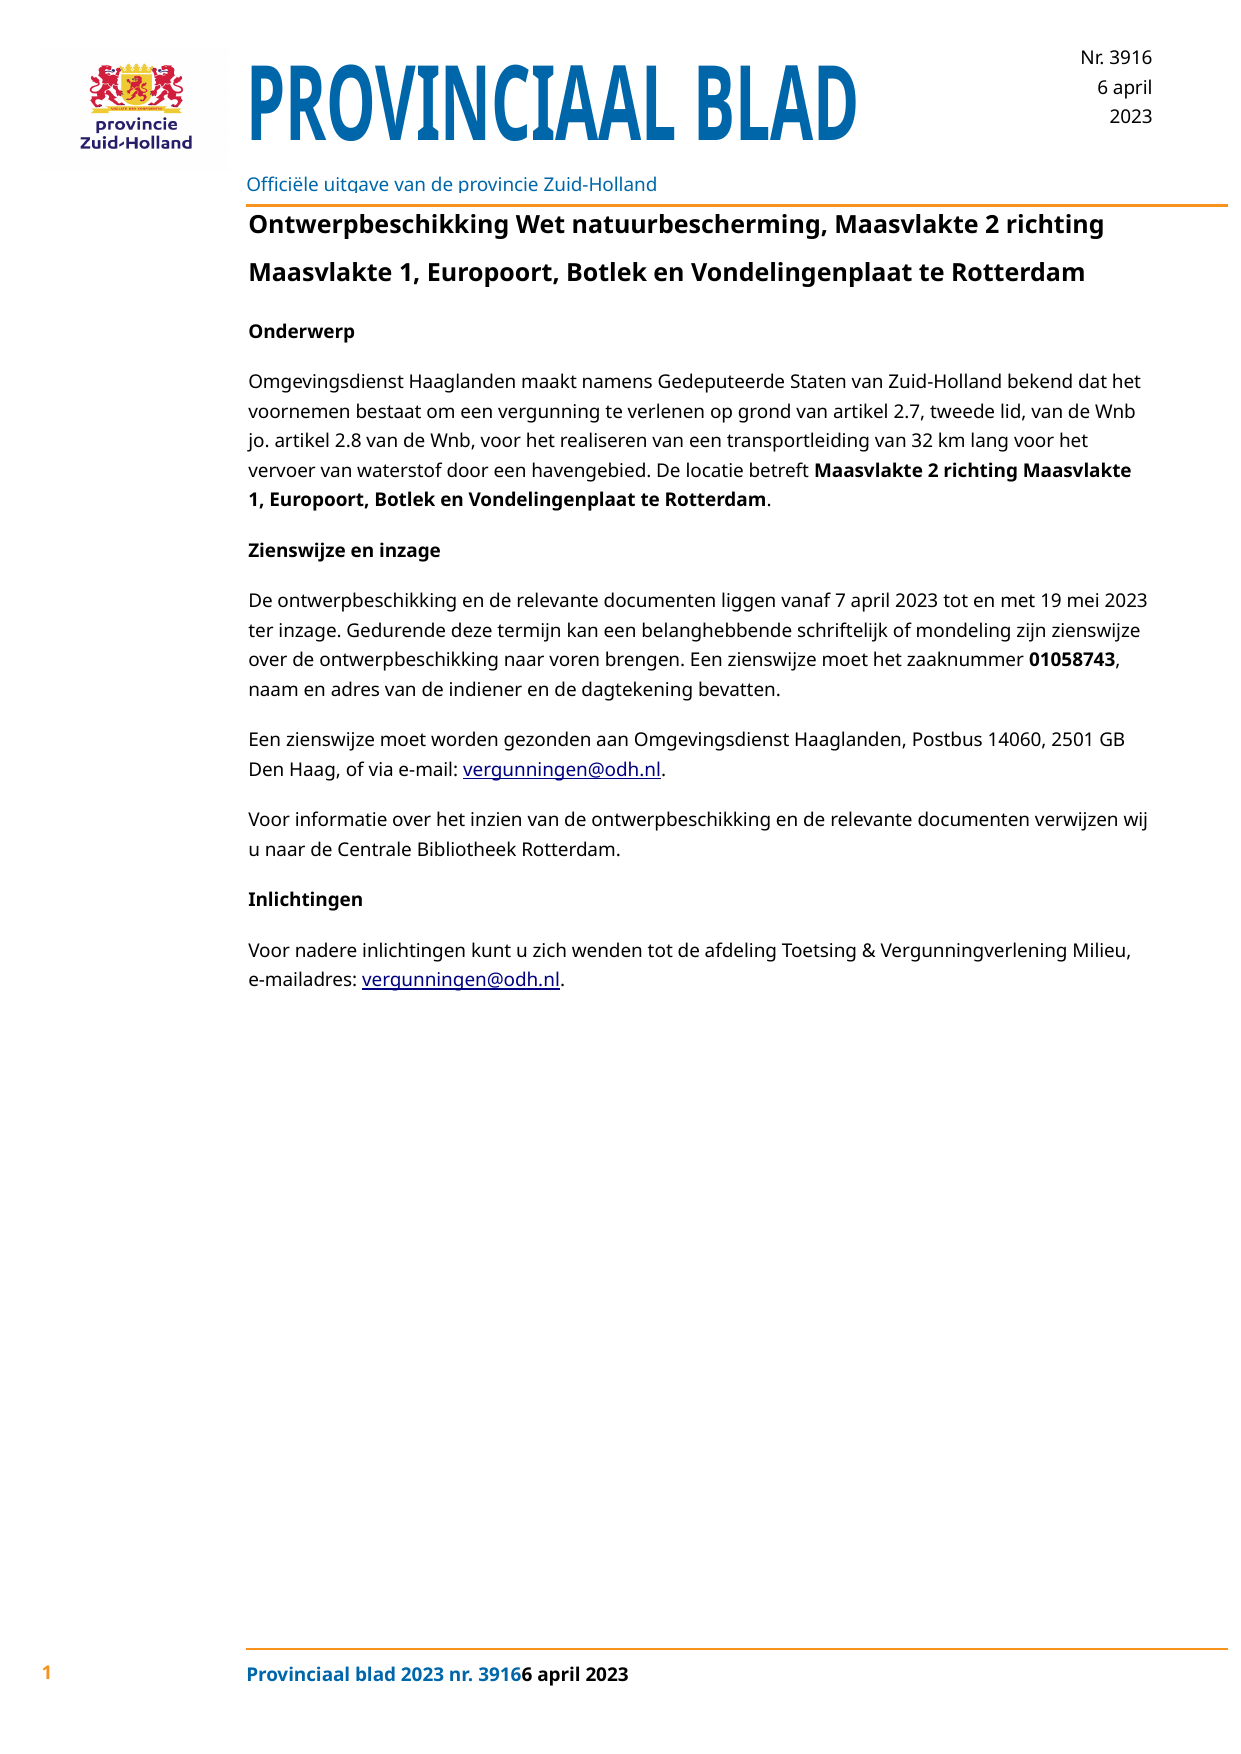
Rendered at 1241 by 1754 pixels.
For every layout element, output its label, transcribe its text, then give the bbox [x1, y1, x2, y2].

text Een zienswijze moet worden gezonden aan Omgevingsdienst Haaglanden, Postbus 14060, 2501 GB Den Haag, of via e-mail: vergunningen@odh.nl. [248, 727, 1152, 782]
text Voor informatie over het inzien van de ontwerpbeschikking en de relevante documenten verwijzen wij u naar de Centrale Bibliotheek Rotterdam. [248, 807, 1152, 862]
text Omgevingsdienst Haaglanden maakt namens Gedeputeerde Staten van Zuid-Holland bekend dat het voornemen bestaat om een vergunning te verlenen op grond van artikel 2.7, tweede lid, van de Wnb jo. artikel 2.8 van de Wnb, voor het realiseren van een transportleiding van 32 km lang voor het vervoer van waterstof door een havengebied. De locatie betreft Maasvlakte 2 richting Maasvlakte 1, Europoort, Botlek en Vondelingenplaat te Rotterdam. [248, 368, 1152, 512]
text Voor nadere inlichtingen kunt u zich wenden tot de afdeling Toetsing & Vergunningverlening Milieu, e-mailadres: vergunningen@odh.nl. [248, 937, 1152, 992]
picture [41, 47, 231, 172]
text Ontwerpbeschikking Wet natuurbescherming, Maasvlakte 2 richting Maasvlakte 1, Europoort, Botlek en Vondelingenplaat te Rotterdam [248, 207, 1152, 288]
text Zienswijze en inzage [248, 537, 1152, 563]
text De ontwerpbeschikking en de relevante documenten liggen vanaf 7 april 2023 tot en met 19 mei 2023 ter inzage. Gedurende deze termijn kan een belanghebbende schriftelijk of mondeling zijn zienswijze over de ontwerpbeschikking naar voren brengen. Een zienswijze moet het zaaknummer 01058743, naam en adres van de indiener en de dagtekening bevatten. [248, 587, 1152, 702]
text Onderwerp [248, 318, 1152, 344]
text Inlichtingen [248, 887, 1152, 912]
